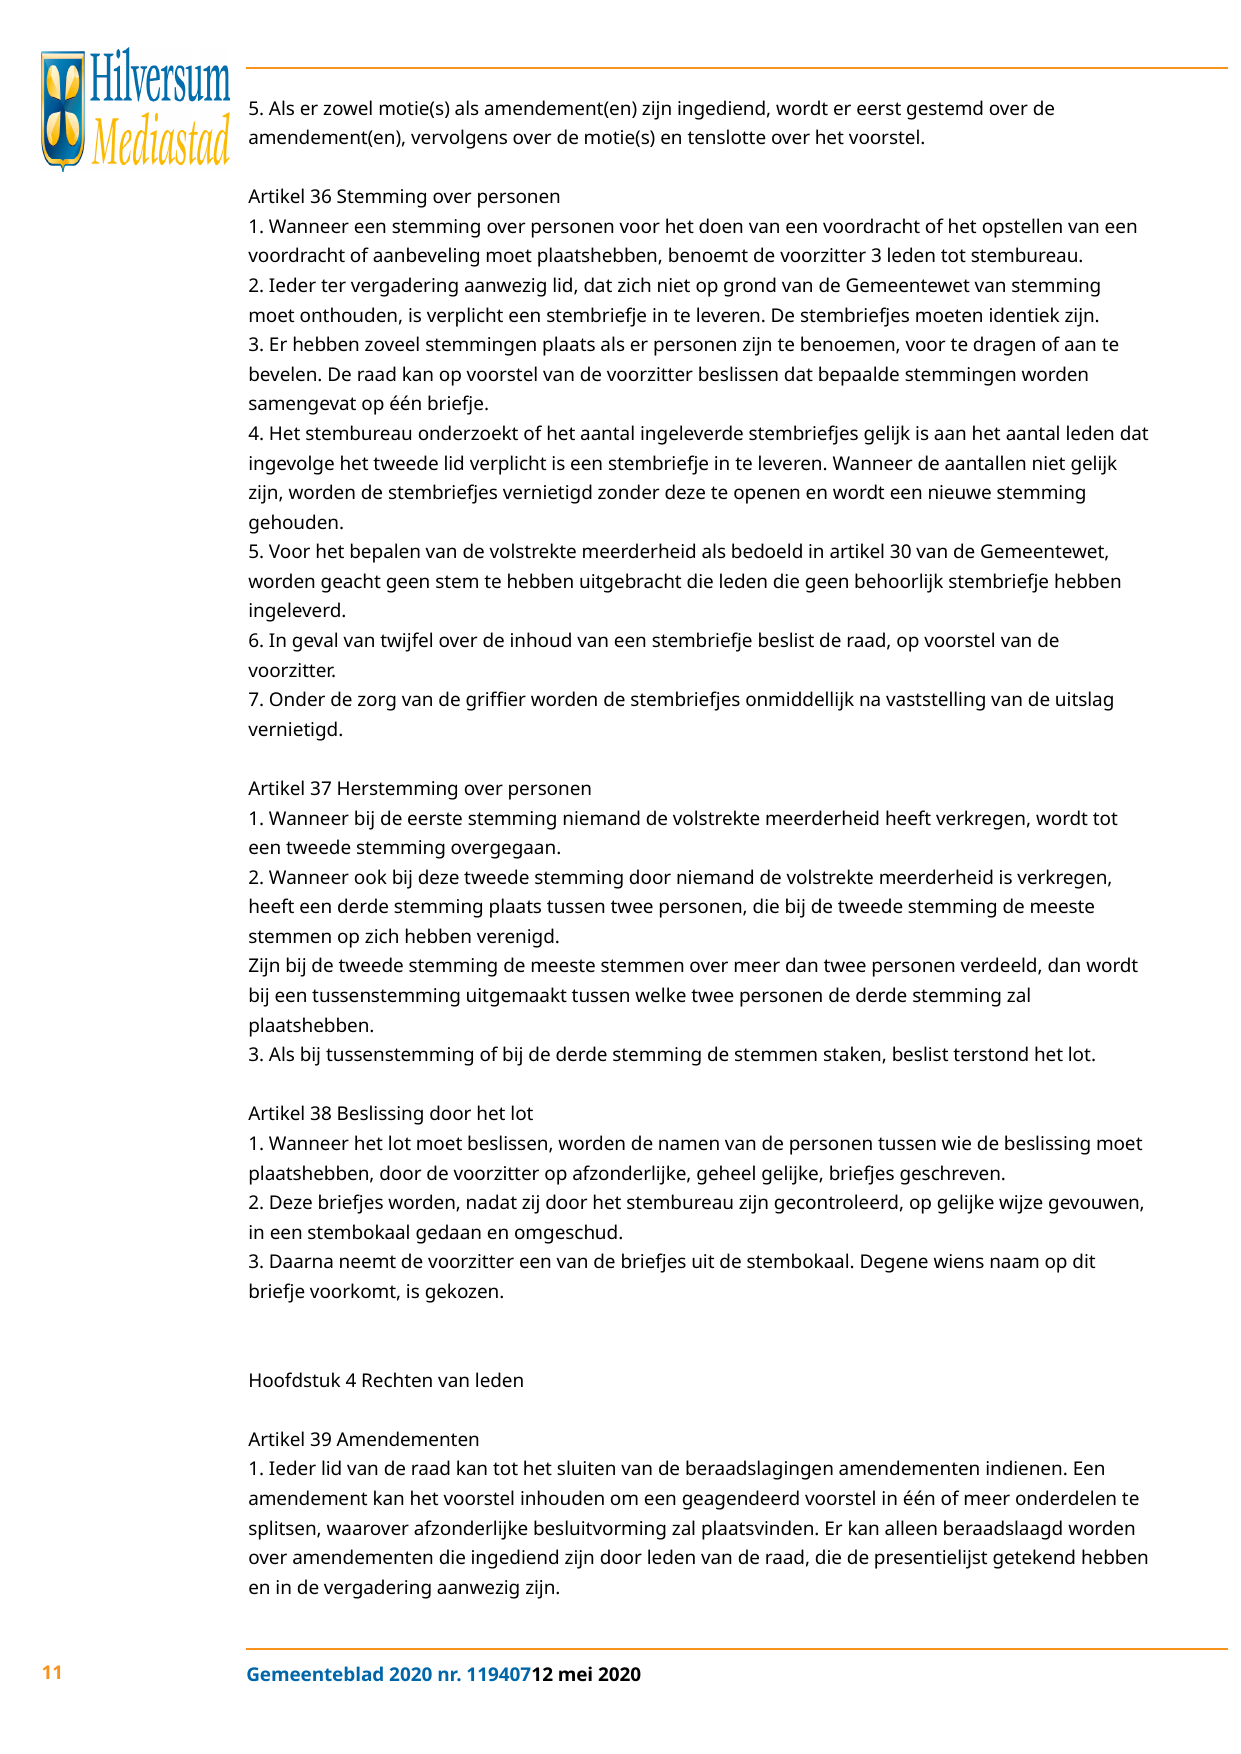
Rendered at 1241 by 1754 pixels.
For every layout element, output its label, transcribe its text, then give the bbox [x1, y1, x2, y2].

text 3. Daarna neemt de voorzitter een van de briefjes uit de stembokaal. Degene wiens naam op dit briefje voorkomt, is gekozen. [248, 1248, 1152, 1304]
text 3. Er hebben zoveel stemmingen plaats als er personen zijn te benoemen, voor te dragen of aan te bevelen. De raad kan op voorstel van de voorzitter beslissen dat bepaalde stemmingen worden samengevat op één briefje. [248, 331, 1152, 416]
text 2. Ieder ter vergadering aanwezig lid, dat zich niet op grond van de Gemeentewet van stemming moet onthouden, is verplicht een stembriefje in te leveren. De stembriefjes moeten identiek zijn. [248, 272, 1152, 328]
text 3. Als bij tussenstemming of bij de derde stemming de stemmen staken, beslist terstond het lot. [248, 1041, 1152, 1067]
text Artikel 36 Stemming over personen [248, 183, 1152, 209]
text 1. Wanneer bij de eerste stemming niemand de volstrekte meerderheid heeft verkregen, wordt tot een tweede stemming overgegaan. [248, 805, 1152, 860]
text 1. Wanneer het lot moet beslissen, worden de namen van de personen tussen wie de beslissing moet plaatshebben, door de voorzitter op afzonderlijke, geheel gelijke, briefjes geschreven. [248, 1130, 1152, 1186]
text Artikel 37 Herstemming over personen [248, 775, 1152, 801]
text 7. Onder de zorg van de griffier worden de stembriefjes onmiddellijk na vaststelling van de uitslag vernietigd. [248, 686, 1152, 742]
text 5. Als er zowel motie(s) als amendement(en) zijn ingediend, wordt er eerst gestemd over de amendement(en), vervolgens over de motie(s) en tenslotte over het voorstel. [248, 95, 1152, 150]
text 6. In geval van twijfel over de inhoud van een stembriefje beslist de raad, op voorstel van de voorzitter. [248, 627, 1152, 683]
text Zijn bij de tweede stemming de meeste stemmen over meer dan twee personen verdeeld, dan wordt bij een tussenstemming uitgemaakt tussen welke twee personen de derde stemming zal plaatshebben. [248, 953, 1152, 1038]
text 1. Ieder lid van de raad kan tot het sluiten van de beraadslagingen amendementen indienen. Een amendement kan het voorstel inhouden om een geagendeerd voorstel in één of meer onderdelen te splitsen, waarover afzonderlijke besluitvorming zal plaatsvinden. Er kan alleen beraadslaagd worden over amendementen die ingediend zijn door leden van de raad, die de presentielijst getekend hebben en in de vergadering aanwezig zijn. [248, 1456, 1152, 1600]
text Artikel 38 Beslissing door het lot [248, 1101, 1152, 1126]
text Hoofdstuk 4 Rechten van leden [248, 1367, 1152, 1393]
picture [41, 47, 231, 172]
text 5. Voor het bepalen van de volstrekte meerderheid als bedoeld in artikel 30 van de Gemeentewet, worden geacht geen stem te hebben uitgebracht die leden die geen behoorlijk stembriefje hebben ingeleverd. [248, 538, 1152, 623]
text Artikel 39 Amendementen [248, 1426, 1152, 1452]
text 2. Wanneer ook bij deze tweede stemming door niemand de volstrekte meerderheid is verkregen, heeft een derde stemming plaats tussen twee personen, die bij de tweede stemming de meeste stemmen op zich hebben verenigd. [248, 864, 1152, 949]
text 1. Wanneer een stemming over personen voor het doen van een voordracht of het opstellen van een voordracht of aanbeveling moet plaatshebben, benoemt de voorzitter 3 leden tot stembureau. [248, 213, 1152, 268]
text 4. Het stembureau onderzoekt of het aantal ingeleverde stembriefjes gelijk is aan het aantal leden dat ingevolge het tweede lid verplicht is een stembriefje in te leveren. Wanneer de aantallen niet gelijk zijn, worden de stembriefjes vernietigd zonder deze te openen en wordt een nieuwe stemming gehouden. [248, 420, 1152, 535]
text 2. Deze briefjes worden, nadat zij door het stembureau zijn gecontroleerd, op gelijke wijze gevouwen, in een stembokaal gedaan en omgeschud. [248, 1189, 1152, 1245]
